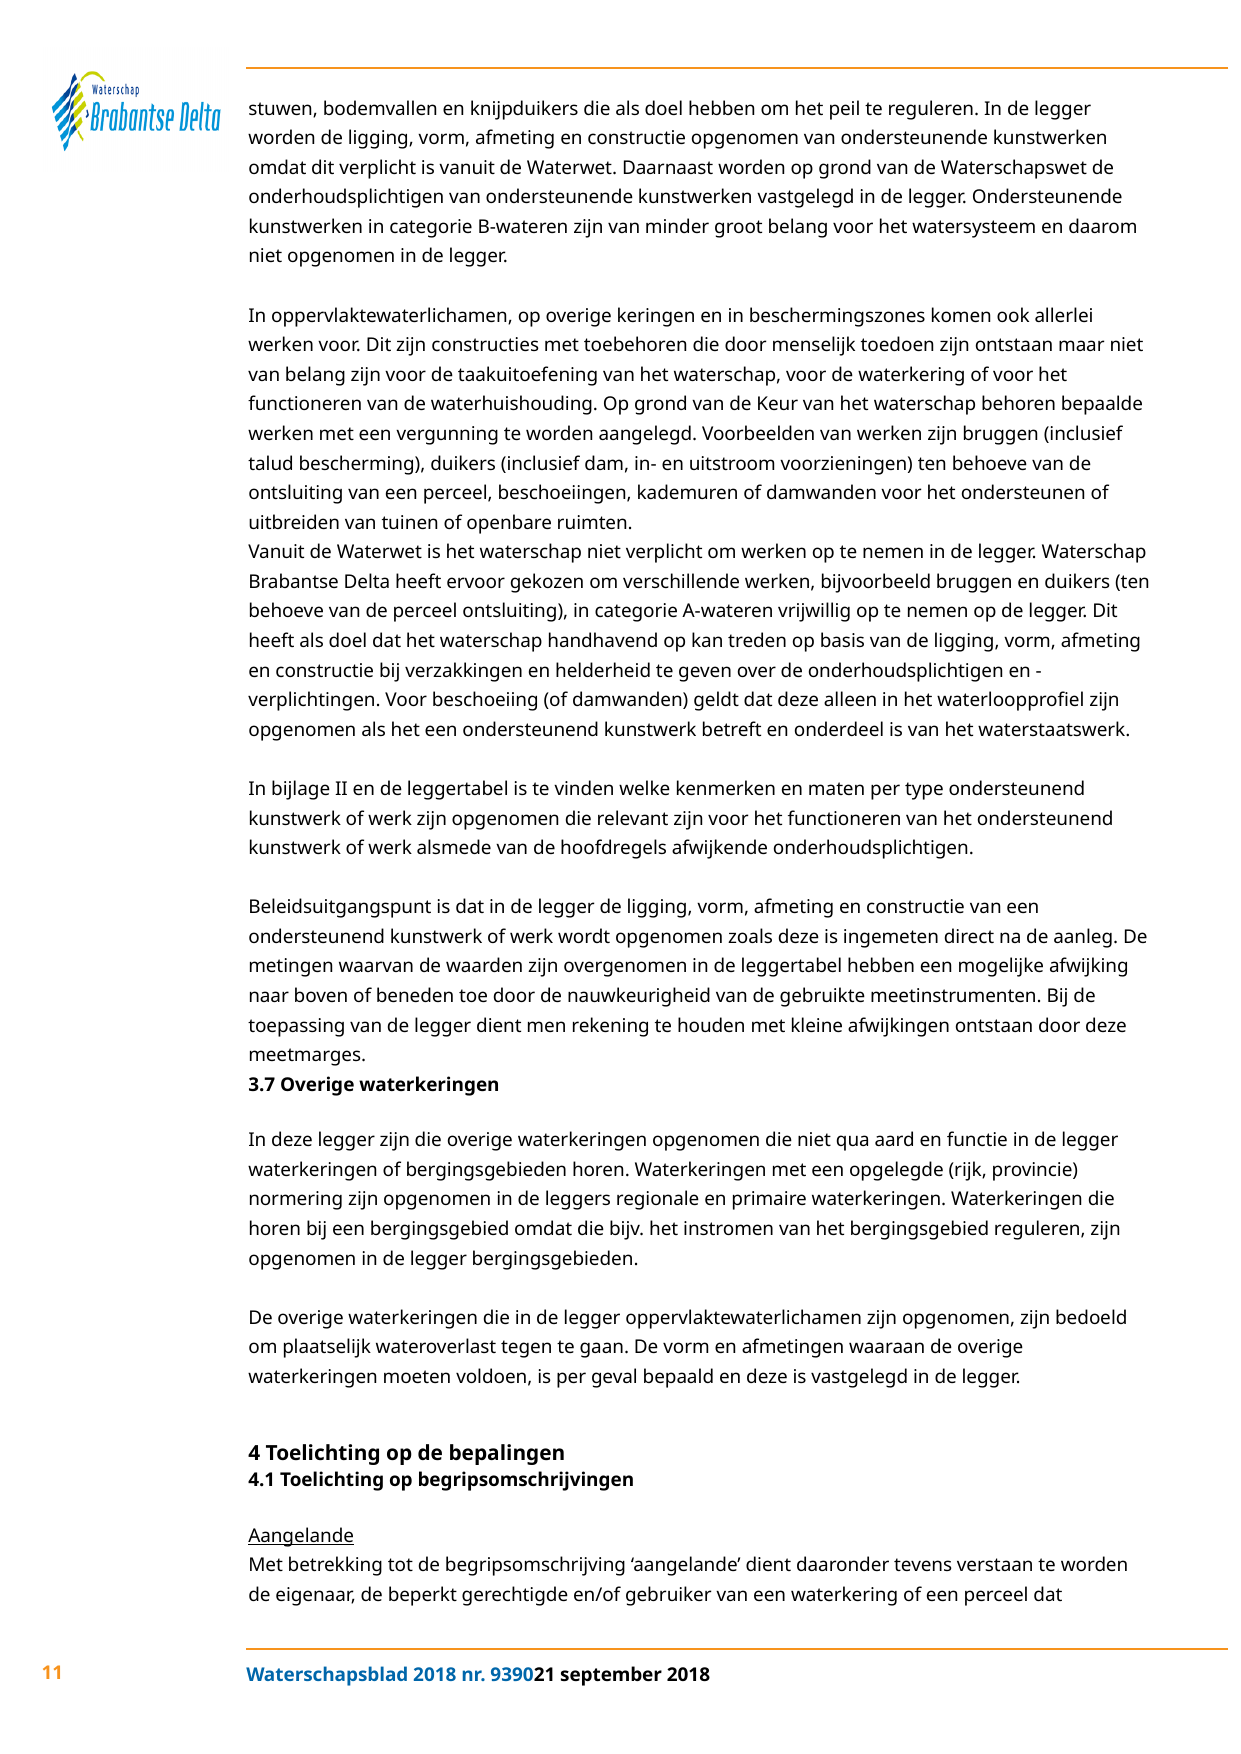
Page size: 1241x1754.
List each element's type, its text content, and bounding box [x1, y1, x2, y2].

text 4.1 Toelichting op begripsomschrijvingen [248, 1467, 1152, 1492]
text De overige waterkeringen die in de legger oppervlaktewaterlichamen zijn opgenomen, zijn bedoeld om plaatselijk wateroverlast tegen te gaan. De vorm en afmetingen waaraan de overige waterkeringen moeten voldoen, is per geval bepaald en deze is vastgelegd in de legger. [248, 1304, 1152, 1389]
text In bijlage II en de leggertabel is te vinden welke kenmerken en maten per type ondersteunend kunstwerk of werk zijn opgenomen die relevant zijn voor het functioneren van het ondersteunend kunstwerk of werk alsmede van de hoofdregels afwijkende onderhoudsplichtigen. [248, 775, 1152, 860]
text In deze legger zijn die overige waterkeringen opgenomen die niet qua aard en functie in de legger waterkeringen of bergingsgebieden horen. Waterkeringen met een opgelegde (rijk, provincie) normering zijn opgenomen in de leggers regionale en primaire waterkeringen. Waterkeringen die horen bij een bergingsgebied omdat die bijv. het instromen van het bergingsgebied reguleren, zijn opgenomen in de legger bergingsgebieden. [248, 1126, 1152, 1270]
text 3.7 Overige waterkeringen [248, 1071, 1152, 1097]
text 4 Toelichting op de bepalingen [248, 1438, 1152, 1467]
text Vanuit de Waterwet is het waterschap niet verplicht om werken op te nemen in de legger. Waterschap Brabantse Delta heeft ervoor gekozen om verschillende werken, bijvoorbeeld bruggen en duikers (ten behoeve van de perceel ontsluiting), in categorie A-wateren vrijwillig op te nemen op de legger. Dit heeft als doel dat het waterschap handhavend op kan treden op basis van de ligging, vorm, afmeting en constructie bij verzakkingen en helderheid te geven over de onderhoudsplichtigen en -verplichtingen. Voor beschoeiing (of damwanden) geldt dat deze alleen in het waterloopprofiel zijn opgenomen als het een ondersteunend kunstwerk betreft en onderdeel is van het waterstaatswerk. [248, 538, 1152, 742]
text Aangelande [248, 1522, 1152, 1548]
text Beleidsuitgangspunt is dat in de legger de ligging, vorm, afmeting en constructie van een ondersteunend kunstwerk of werk wordt opgenomen zoals deze is ingemeten direct na de aanleg. De metingen waarvan de waarden zijn overgenomen in de leggertabel hebben een mogelijke afwijking naar boven of beneden toe door de nauwkeurigheid van de gebruikte meetinstrumenten. Bij de toepassing van de legger dient men rekening te houden met kleine afwijkingen ontstaan door deze meetmarges. [248, 893, 1152, 1067]
picture [41, 47, 231, 172]
text stuwen, bodemvallen en knijpduikers die als doel hebben om het peil te reguleren. In de legger worden de ligging, vorm, afmeting en constructie opgenomen van ondersteunende kunstwerken omdat dit verplicht is vanuit de Waterwet. Daarnaast worden op grond van de Waterschapswet de onderhoudsplichtigen van ondersteunende kunstwerken vastgelegd in de legger. Ondersteunende kunstwerken in categorie B-wateren zijn van minder groot belang voor het watersysteem en daarom niet opgenomen in de legger. [248, 95, 1152, 268]
text In oppervlaktewaterlichamen, op overige keringen en in beschermingszones komen ook allerlei werken voor. Dit zijn constructies met toebehoren die door menselijk toedoen zijn ontstaan maar niet van belang zijn voor de taakuitoefening van het waterschap, voor de waterkering of voor het functioneren van de waterhuishouding. Op grond van de Keur van het waterschap behoren bepaalde werken met een vergunning te worden aangelegd. Voorbeelden van werken zijn bruggen (inclusief talud bescherming), duikers (inclusief dam, in- en uitstroom voorzieningen) ten behoeve van de ontsluiting van een perceel, beschoeiingen, kademuren of damwanden voor het ondersteunen of uitbreiden van tuinen of openbare ruimten. [248, 302, 1152, 535]
text Met betrekking tot de begripsomschrijving ‘aangelande’ dient daaronder tevens verstaan te worden de eigenaar, de beperkt gerechtigde en/of gebruiker van een waterkering of een perceel dat [248, 1552, 1152, 1607]
